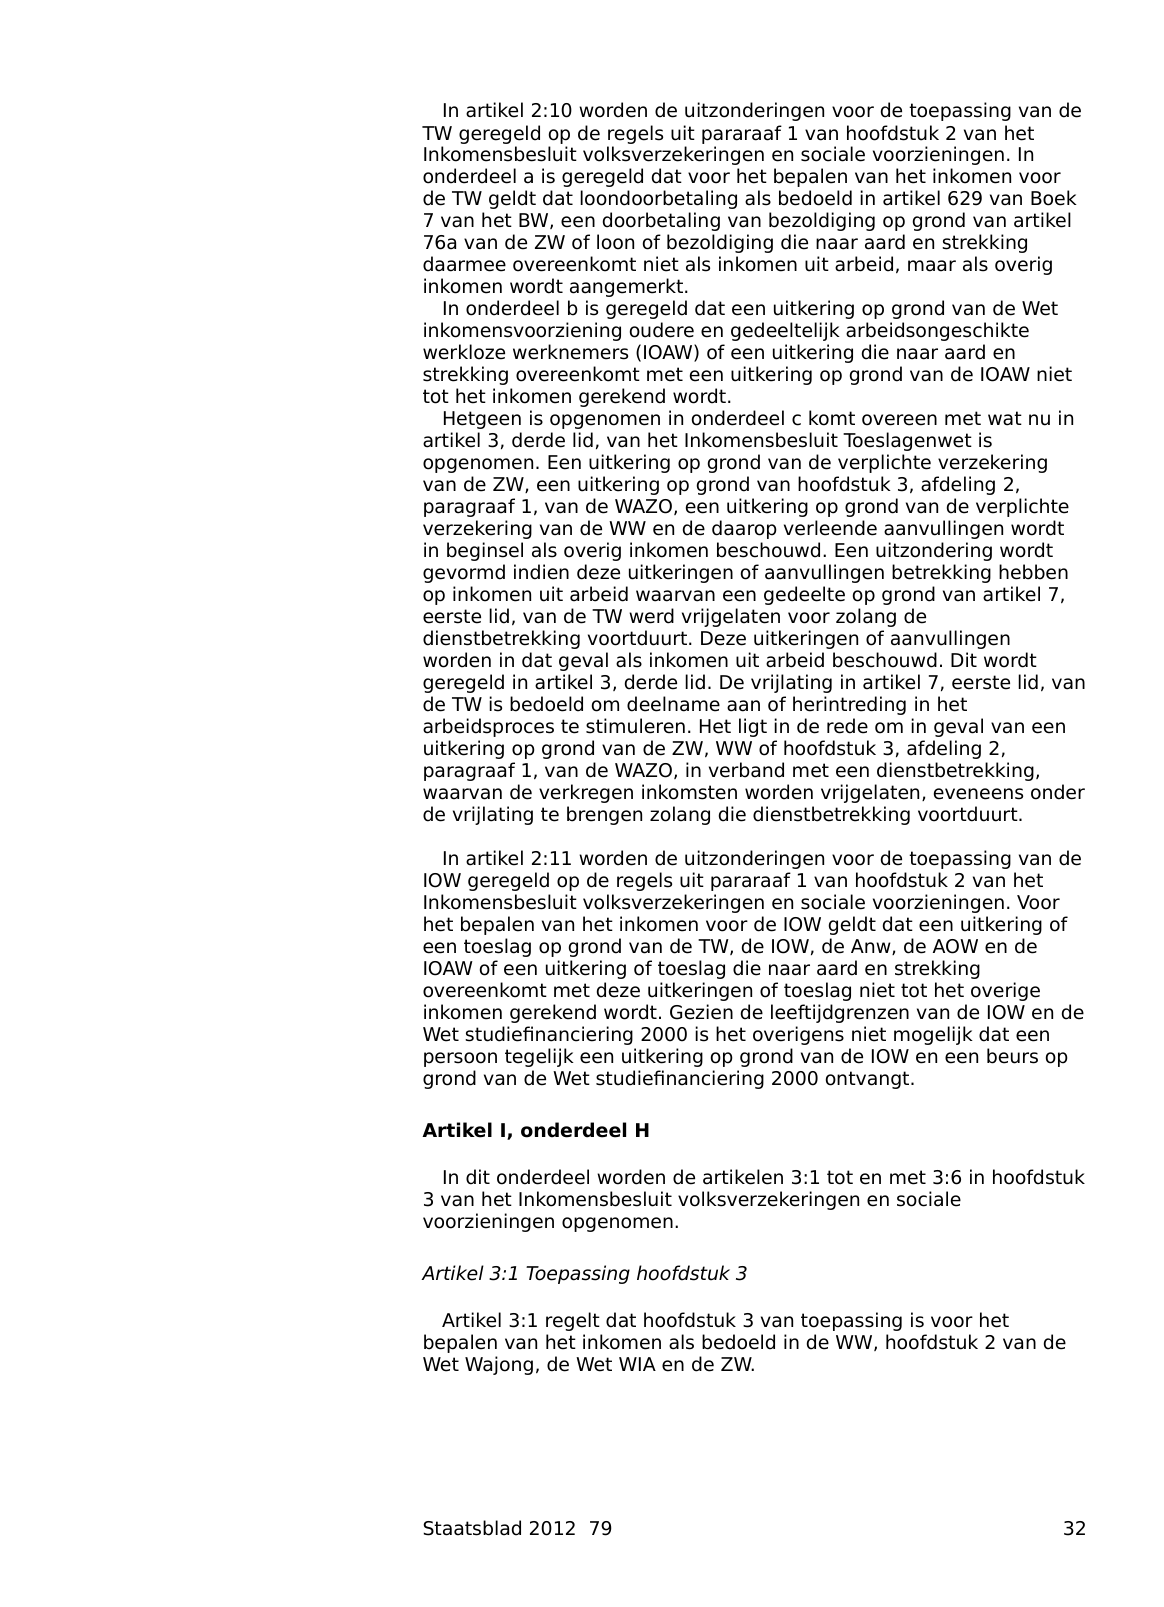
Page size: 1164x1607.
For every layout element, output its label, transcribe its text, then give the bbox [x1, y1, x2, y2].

text Artikel 3:1 regelt dat hoofdstuk 3 van toepassing is voor het bepalen van het inkomen als bedoeld in de WW, hoofdstuk 2 van de Wet Wajong, de Wet WIA en de ZW. [422, 1309, 1087, 1376]
subtitle Artikel I, onderdeel H [422, 1120, 1087, 1142]
text In onderdeel b is geregeld dat een uitkering op grond van de Wet inkomensvoorziening oudere en gedeeltelijk arbeidsongeschikte werkloze werknemers (IOAW) of een uitkering die naar aard en strekking overeenkomt met een uitkering op grond van de IOAW niet tot het inkomen gerekend wordt. [422, 298, 1087, 408]
subtitle Artikel 3:1 Toepassing hoofdstuk 3 [422, 1263, 1087, 1284]
text In dit onderdeel worden de artikelen 3:1 tot en met 3:6 in hoofdstuk 3 van het Inkomensbesluit volksverzekeringen en sociale voorzieningen opgenomen. [422, 1167, 1087, 1233]
text In artikel 2:10 worden de uitzonderingen voor de toepassing van de TW geregeld op de regels uit pararaaf 1 van hoofdstuk 2 van het Inkomensbesluit volksverzekeringen en sociale voorzieningen. In onderdeel a is geregeld dat voor het bepalen van het inkomen voor de TW geldt dat loondoorbetaling als bedoeld in artikel 629 van Boek 7 van het BW, een doorbetaling van bezoldiging op grond van artikel 76a van de ZW of loon of bezoldiging die naar aard en strekking daarmee overeenkomt niet als inkomen uit arbeid, maar als overig inkomen wordt aangemerkt. [422, 100, 1087, 298]
text Hetgeen is opgenomen in onderdeel c komt overeen met wat nu in artikel 3, derde lid, van het Inkomensbesluit Toeslagenwet is opgenomen. Een uitkering op grond van de verplichte verzekering van de ZW, een uitkering op grond van hoofdstuk 3, afdeling 2, paragraaf 1, van de WAZO, een uitkering op grond van de verplichte verzekering van de WW en de daarop verleende aanvullingen wordt in beginsel als overig inkomen beschouwd. Een uitzondering wordt gevormd indien deze uitkeringen of aanvullingen betrekking hebben op inkomen uit arbeid waarvan een gedeelte op grond van artikel 7, eerste lid, van de TW werd vrijgelaten voor zolang de dienstbetrekking voortduurt. Deze uitkeringen of aanvullingen worden in dat geval als inkomen uit arbeid beschouwd. Dit wordt geregeld in artikel 3, derde lid. De vrijlating in artikel 7, eerste lid, van de TW is bedoeld om deelname aan of herintreding in het arbeidsproces te stimuleren. Het ligt in de rede om in geval van een uitkering op grond van de ZW, WW of hoofdstuk 3, afdeling 2, paragraaf 1, van de WAZO, in verband met een dienstbetrekking, waarvan de verkregen inkomsten worden vrijgelaten, eveneens onder de vrijlating te brengen zolang die dienstbetrekking voortduurt. [422, 408, 1087, 826]
text In artikel 2:11 worden de uitzonderingen voor de toepassing van de IOW geregeld op de regels uit pararaaf 1 van hoofdstuk 2 van het Inkomensbesluit volksverzekeringen en sociale voorzieningen. Voor het bepalen van het inkomen voor de IOW geldt dat een uitkering of een toeslag op grond van de TW, de IOW, de Anw, de AOW en de IOAW of een uitkering of toeslag die naar aard en strekking overeenkomt met deze uitkeringen of toeslag niet tot het overige inkomen gerekend wordt. Gezien de leeftijdgrenzen van de IOW en de Wet studiefinanciering 2000 is het overigens niet mogelijk dat een persoon tegelijk een uitkering op grond van de IOW en een beurs op grond van de Wet studiefinanciering 2000 ontvangt. [422, 848, 1087, 1090]
